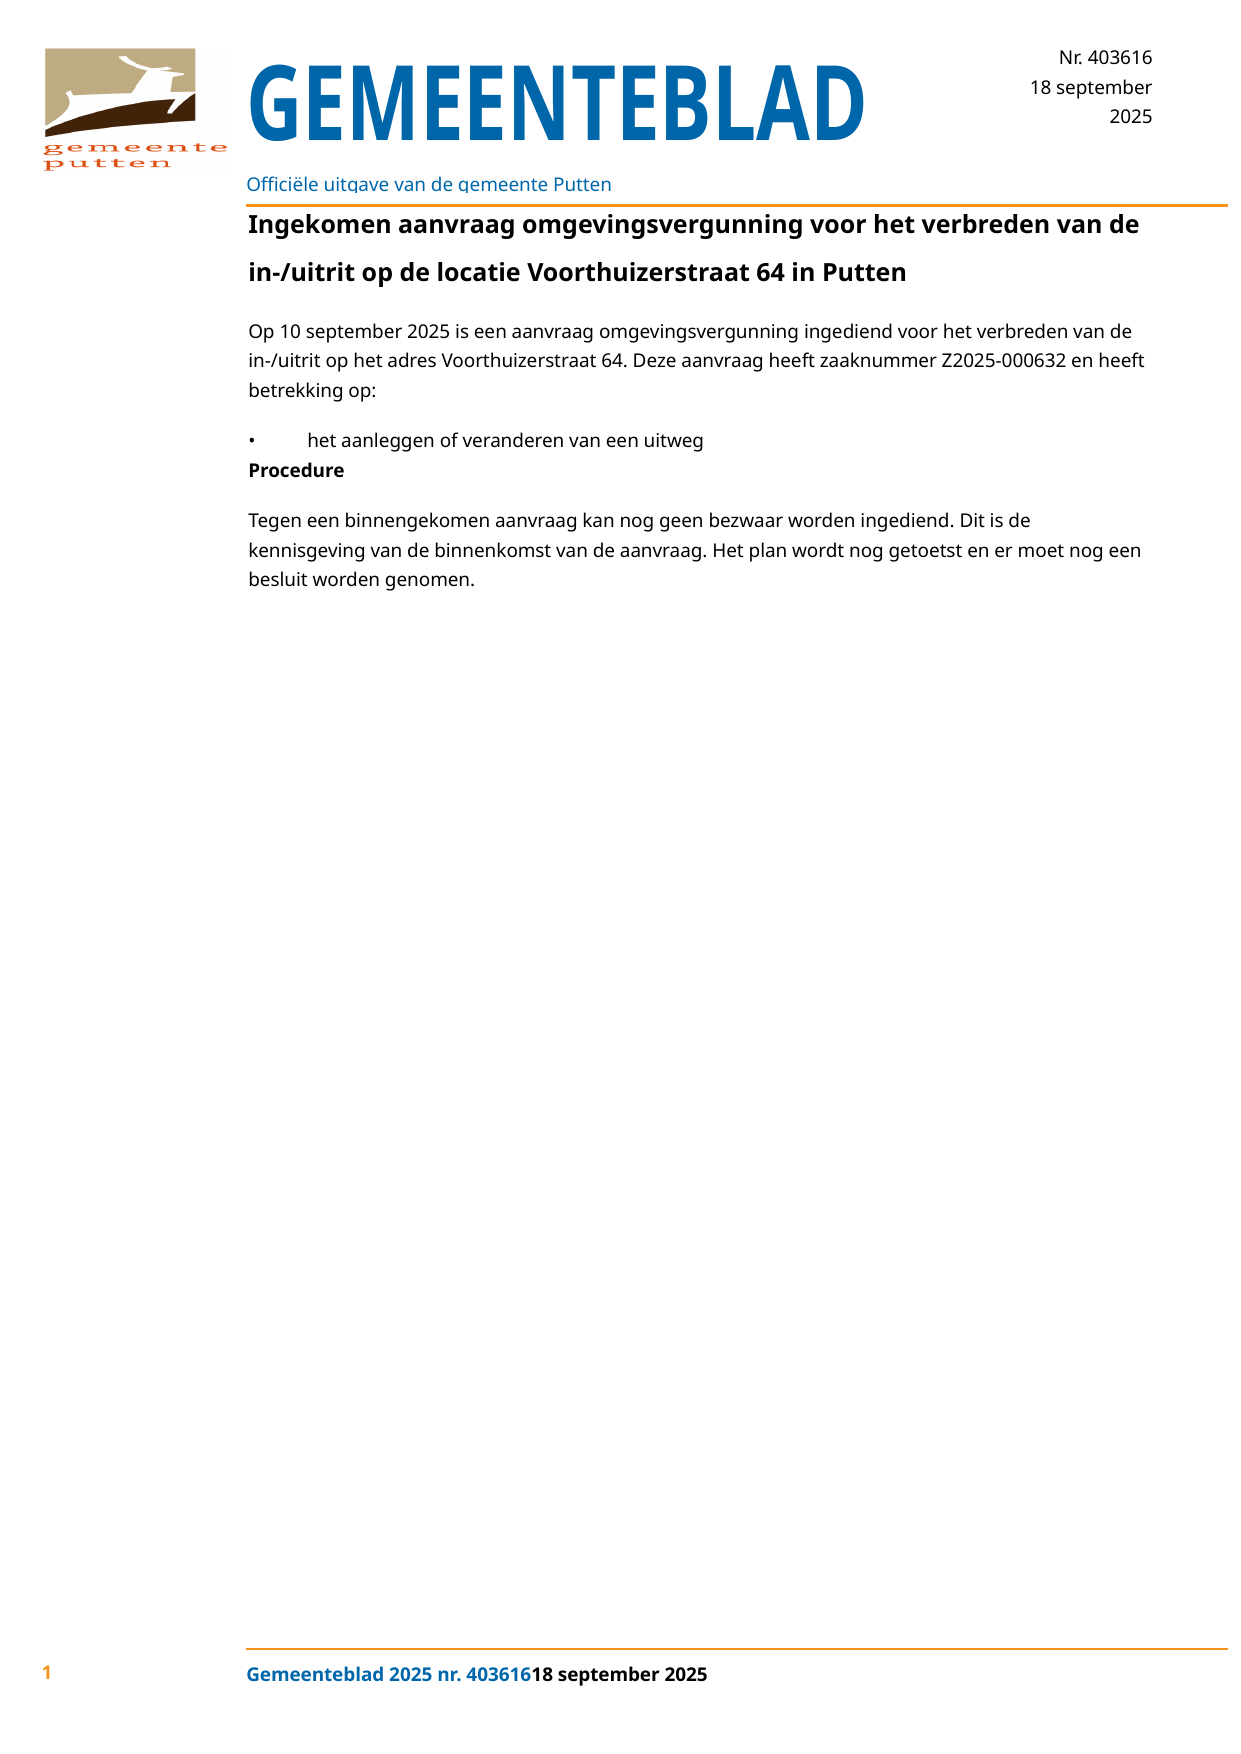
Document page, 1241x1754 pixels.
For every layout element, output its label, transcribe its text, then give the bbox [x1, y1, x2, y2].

text Tegen een binnengekomen aanvraag kan nog geen bezwaar worden ingediend. Dit is de kennisgeving van de binnenkomst van de aanvraag. Het plan wordt nog getoetst en er moet nog een besluit worden genomen. [248, 507, 1152, 592]
text Op 10 september 2025 is een aanvraag omgevingsvergunning ingediend voor het verbreden van de in-/uitrit op het adres Voorthuizerstraat 64. Deze aanvraag heeft zaaknummer Z2025-000632 en heeft betrekking op: [248, 318, 1152, 403]
text Ingekomen aanvraag omgevingsvergunning voor het verbreden van de in-/uitrit op de locatie Voorthuizerstraat 64 in Putten [248, 207, 1152, 288]
text Procedure [248, 457, 1152, 483]
picture [41, 47, 231, 172]
list het aanleggen of veranderen van een uitweg [248, 427, 1152, 453]
